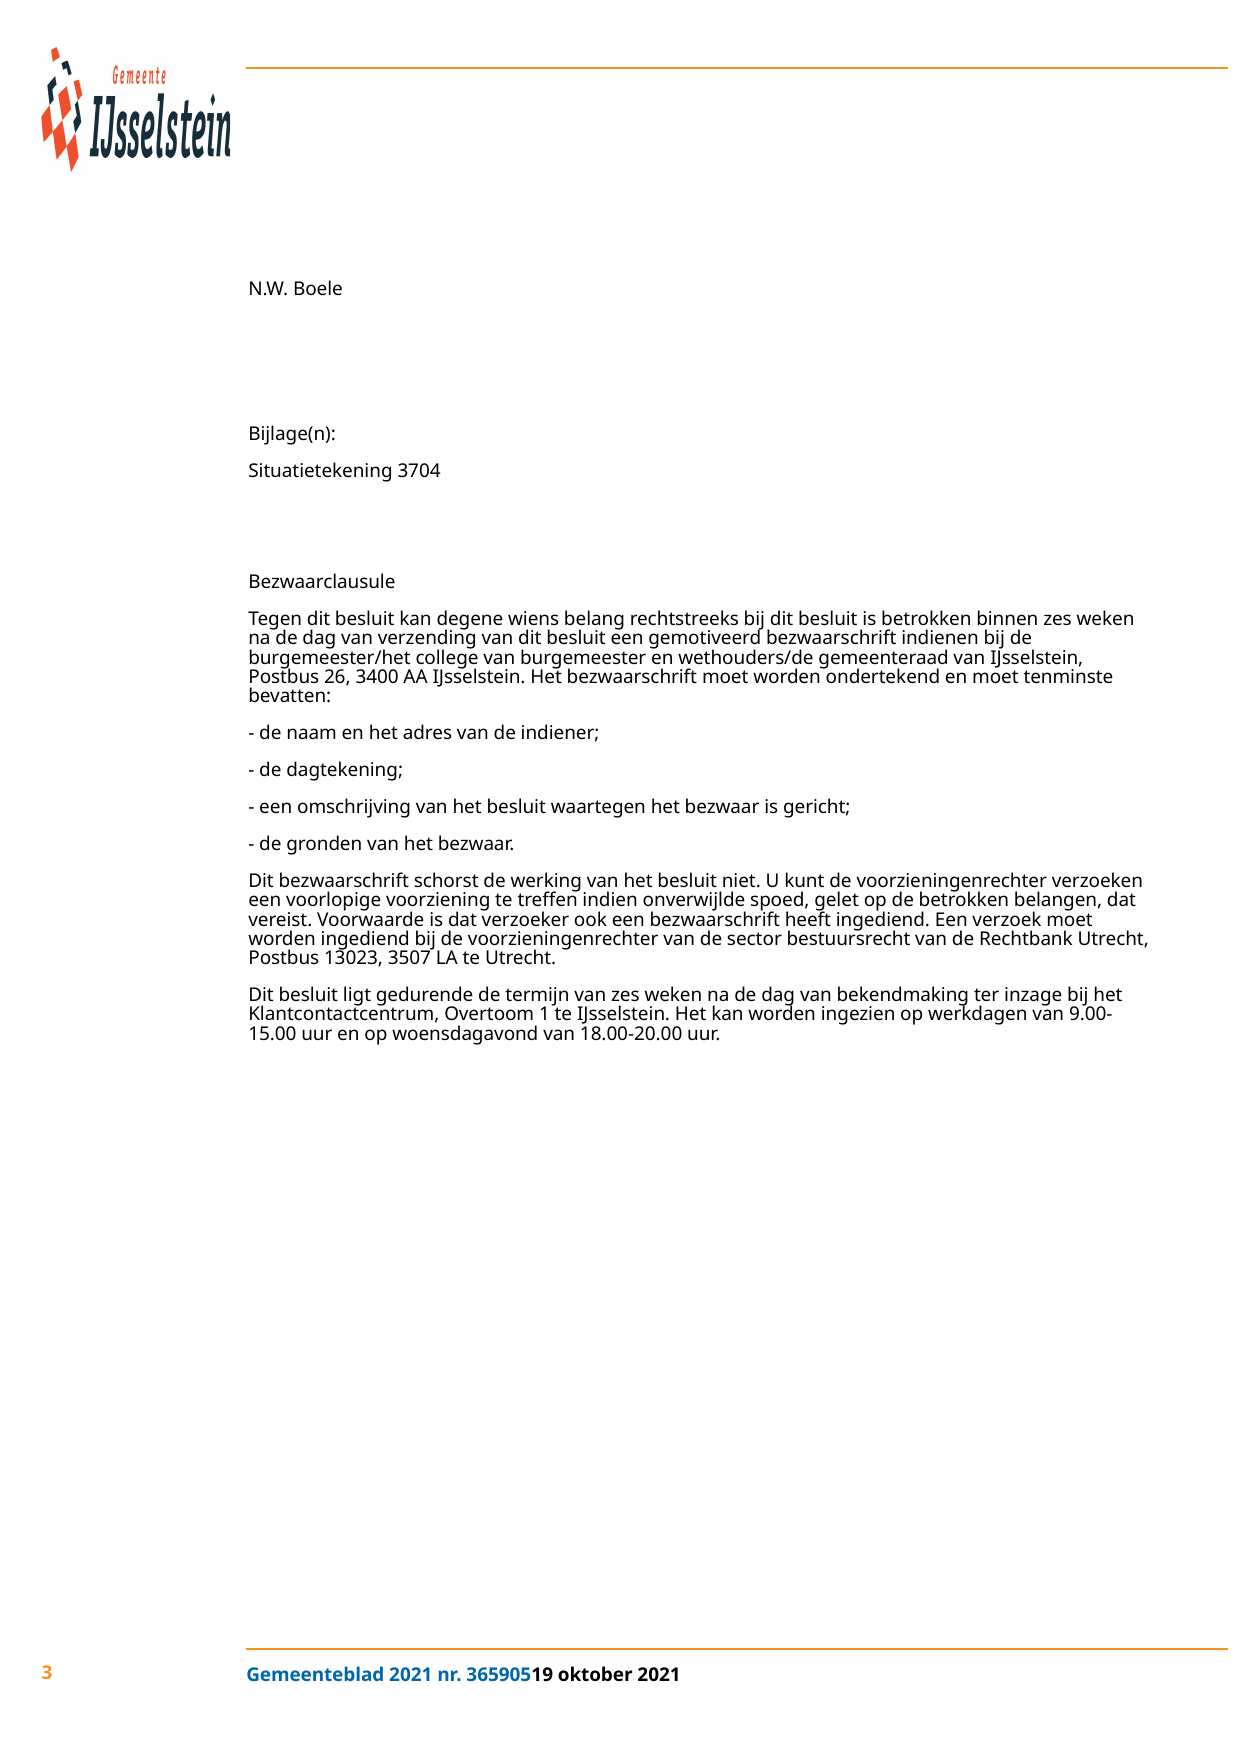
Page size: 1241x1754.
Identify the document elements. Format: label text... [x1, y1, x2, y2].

text Dit bezwaarschrift schorst de werking van het besluit niet. U kunt de voorzieningenrechter verzoeken een voorlopige voorziening te treffen indien onverwijlde spoed, gelet op de betrokken belangen, dat vereist. Voorwaarde is dat verzoeker ook een bezwaarschrift heeft ingediend. Een verzoek moet worden ingediend bij de voorzieningenrechter van de sector bestuursrecht van de Rechtbank Utrecht, Postbus 13023, 3507 LA te Utrecht. [248, 872, 1152, 968]
text Situatietekening 3704 [248, 462, 1152, 481]
text Bezwaarclausule [248, 573, 1152, 592]
picture [41, 47, 231, 172]
text - de naam en het adres van de indiener; [248, 724, 1152, 743]
text Tegen dit besluit kan degene wiens belang rechtstreeks bij dit besluit is betrokken binnen zes weken na de dag van verzending van dit besluit een gemotiveerd bezwaarschrift indienen bij de burgemeester/het college van burgemeester en wethouders/de gemeenteraad van IJsselstein, Postbus 26, 3400 AA IJsselstein. Het bezwaarschrift moet worden ondertekend en moet tenminste bevatten: [248, 610, 1152, 706]
text Bijlage(n): [248, 425, 1152, 444]
text - de dagtekening; [248, 761, 1152, 780]
text Dit besluit ligt gedurende de termijn van zes weken na de dag van bekendmaking ter inzage bij het Klantcontactcentrum, Overtoom 1 te IJsselstein. Het kan worden ingezien op werkdagen van 9.00-15.00 uur en op woensdagavond van 18.00-20.00 uur. [248, 986, 1152, 1044]
text N.W. Boele [248, 275, 1152, 301]
text - een omschrijving van het besluit waartegen het bezwaar is gericht; [248, 798, 1152, 817]
text - de gronden van het bezwaar. [248, 835, 1152, 854]
